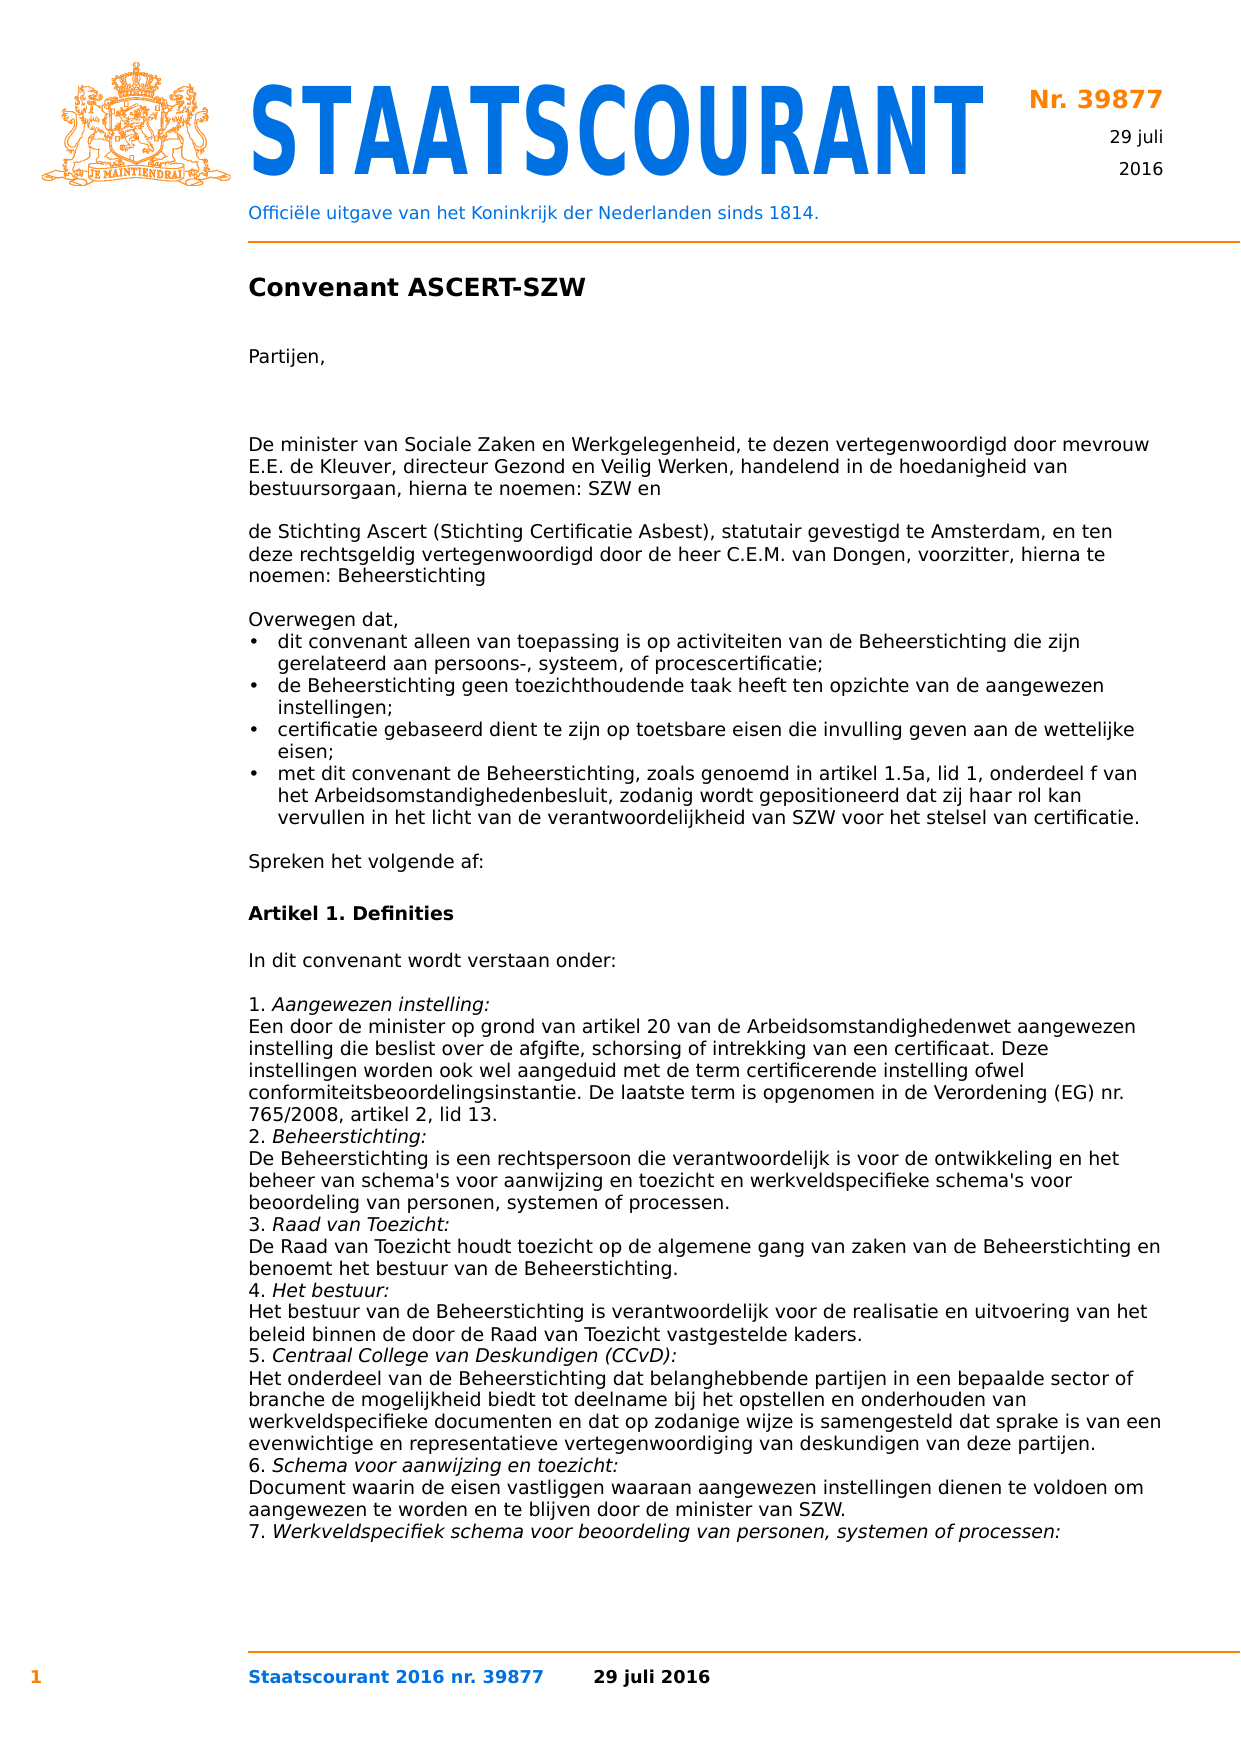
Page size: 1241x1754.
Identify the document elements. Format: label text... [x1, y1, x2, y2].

text 6. Schema voor aanwijzing en toezicht: [248, 1455, 1163, 1477]
subtitle Convenant ASCERT-SZW [248, 273, 1163, 302]
text • dit convenant alleen van toepassing is op activiteiten van de Beheerstichting die zijn gerelateerd aan persoons-, systeem, of procescertificatie; [248, 631, 1163, 675]
text de Stichting Ascert (Stichting Certificatie Asbest), statutair gevestigd te Amsterdam, en ten deze rechtsgeldig vertegenwoordigd door de heer C.E.M. van Dongen, voorzitter, hierna te noemen: Beheerstichting [248, 521, 1163, 587]
text 2. Beheerstichting: [248, 1126, 1163, 1148]
table_cell Officiële uitgave van het Koninkrijk der Nederlanden sinds 1814. [248, 203, 1240, 241]
table_header [25, 62, 248, 241]
text 5. Centraal College van Deskundigen (CCvD): [248, 1345, 1163, 1367]
text 7. Werkveldspecifiek schema voor beoordeling van personen, systemen of processen: [248, 1521, 1163, 1543]
table_header Nr. 39877 [998, 62, 1240, 121]
text • de Beheerstichting geen toezichthoudende taak heeft ten opzichte van de aangewezen instellingen; [248, 675, 1163, 719]
subtitle Artikel 1. Definities [248, 903, 1163, 925]
text Het bestuur van de Beheerstichting is verantwoordelijk voor de realisatie en uitvoering van het beleid binnen de door de Raad van Toezicht vastgestelde kaders. [248, 1301, 1163, 1345]
picture [41, 62, 231, 186]
table_cell 29 juli [998, 121, 1240, 153]
text Spreken het volgende af: [248, 851, 1163, 873]
text De Raad van Toezicht houdt toezicht op de algemene gang van zaken van de Beheerstichting en benoemt het bestuur van de Beheerstichting. [248, 1236, 1163, 1279]
text • met dit convenant de Beheerstichting, zoals genoemd in artikel 1.5a, lid 1, onderdeel f van het Arbeidsomstandighedenbesluit, zodanig wordt gepositioneerd dat zij haar rol kan vervullen in het licht van de verantwoordelijkheid van SZW voor het stelsel van certificatie. [248, 763, 1163, 829]
text Het onderdeel van de Beheerstichting dat belanghebbende partijen in een bepaalde sector of branche de mogelijkheid biedt tot deelname bij het opstellen en onderhouden van werkveldspecifieke documenten en dat op zodanige wijze is samengesteld dat sprake is van een evenwichtige en representatieve vertegenwoordiging van deskundigen van deze partijen. [248, 1367, 1163, 1455]
text De Beheerstichting is een rechtspersoon die verantwoordelijk is voor de ontwikkeling en het beheer van schema's voor aanwijzing en toezicht en werkveldspecifieke schema's voor beoordeling van personen, systemen of processen. [248, 1148, 1163, 1213]
text 1. Aangewezen instelling: [248, 994, 1163, 1016]
text In dit convenant wordt verstaan onder: [248, 950, 1163, 972]
text Een door de minister op grond van artikel 20 van de Arbeidsomstandighedenwet aangewezen instelling die beslist over de afgifte, schorsing of intrekking van een certificaat. Deze instellingen worden ook wel aangeduid met de term certificerende instelling ofwel conformiteitsbeoordelingsinstantie. De laatste term is opgenomen in de Verordening (EG) nr. 765/2008, artikel 2, lid 13. [248, 1016, 1163, 1126]
text 3. Raad van Toezicht: [248, 1213, 1163, 1236]
table_header STAATSCOURANT [248, 62, 998, 203]
text 4. Het bestuur: [248, 1279, 1163, 1301]
table_cell 2016 [998, 153, 1240, 203]
text Partijen, [248, 346, 1163, 368]
text Document waarin de eisen vastliggen waaraan aangewezen instellingen dienen te voldoen om aangewezen te worden en te blijven door de minister van SZW. [248, 1477, 1163, 1521]
text • certificatie gebaseerd dient te zijn op toetsbare eisen die invulling geven aan de wettelijke eisen; [248, 719, 1163, 763]
text De minister van Sociale Zaken en Werkgelegenheid, te dezen vertegenwoordigd door mevrouw E.E. de Kleuver, directeur Gezond en Veilig Werken, handelend in de hoedanigheid van bestuursorgaan, hierna te noemen: SZW en [248, 434, 1163, 499]
text Overwegen dat, [248, 609, 1163, 631]
